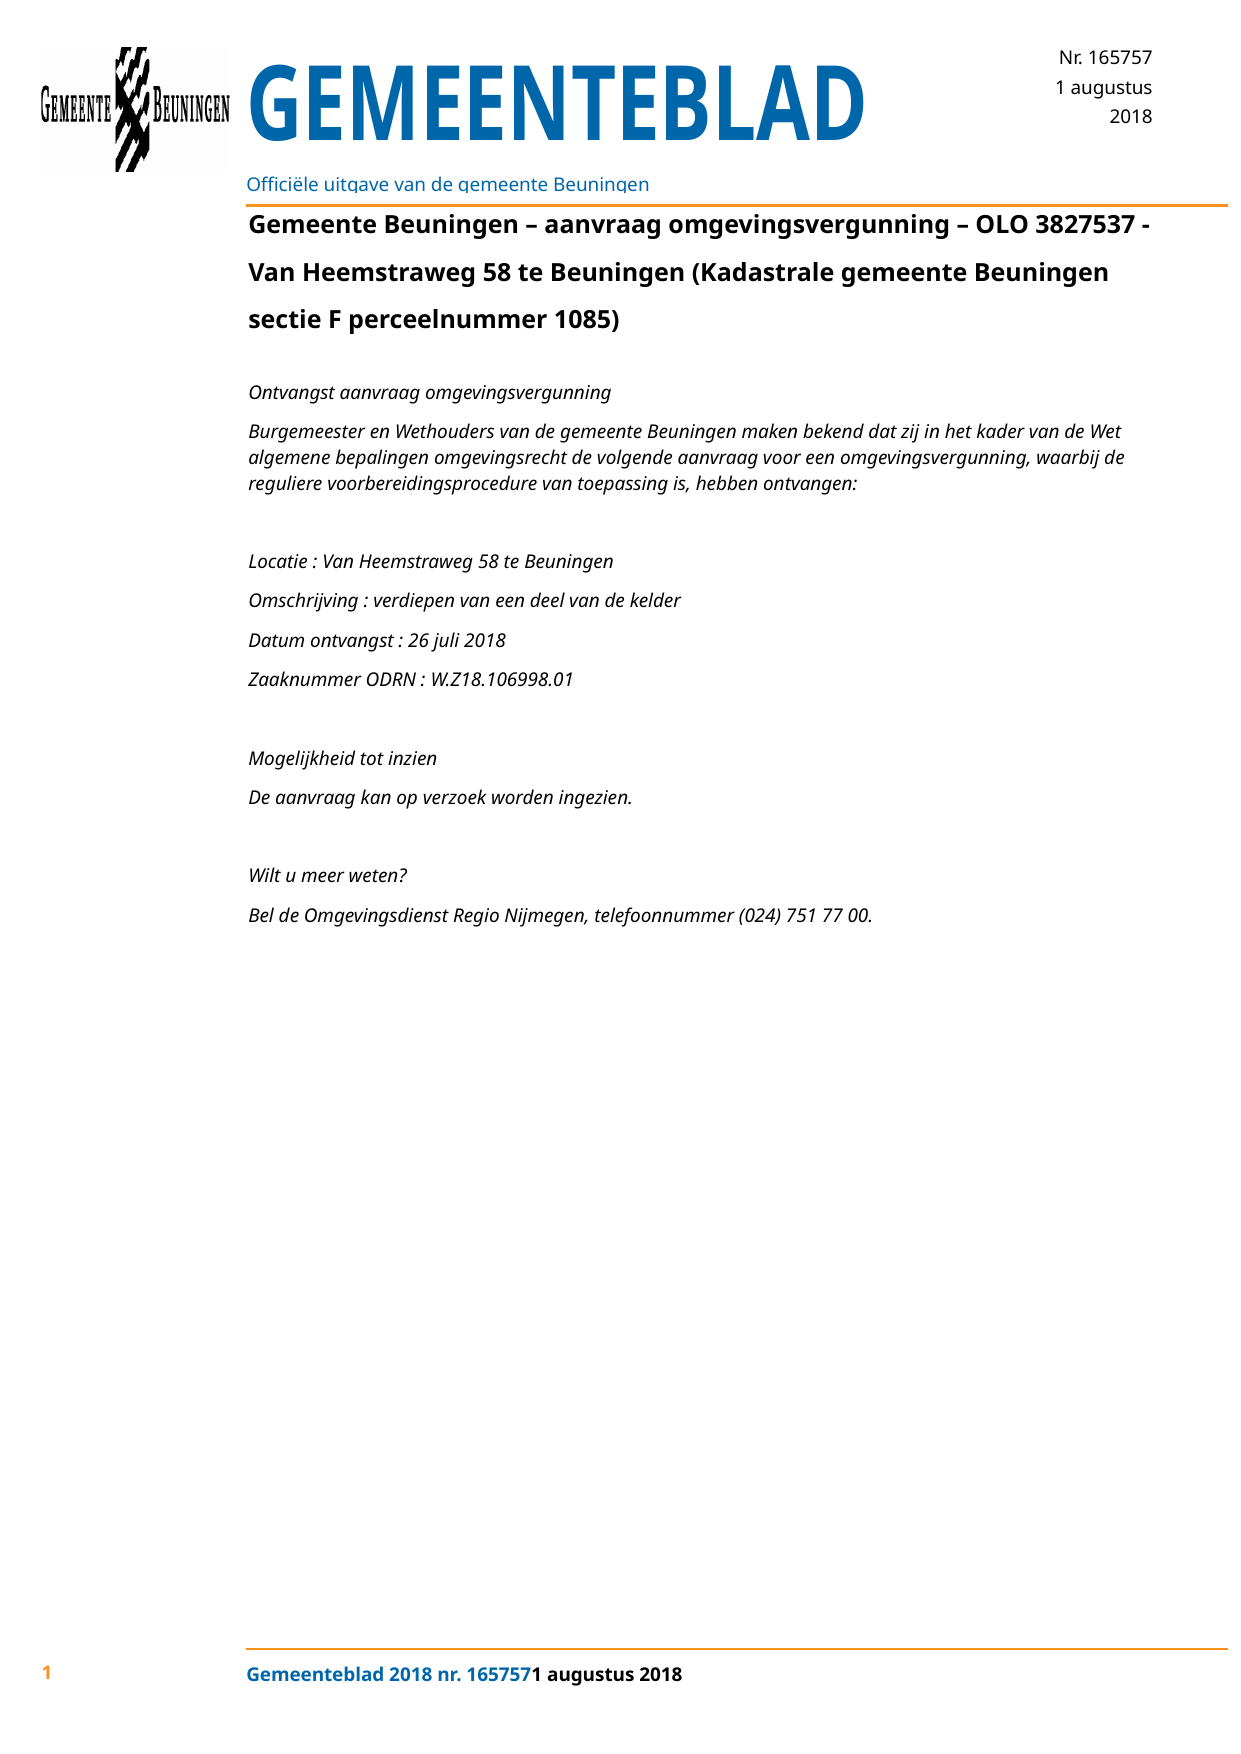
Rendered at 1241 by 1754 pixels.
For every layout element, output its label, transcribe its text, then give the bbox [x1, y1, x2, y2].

text Wilt u meer weten? [248, 862, 1152, 888]
text Ontvangst aanvraag omgevingsvergunning [248, 379, 1152, 405]
picture [41, 47, 231, 172]
text Bel de Omgevingsdienst Regio Nijmegen, telefoonnummer (024) 751 77 00. [248, 902, 1152, 927]
text Gemeente Beuningen – aanvraag omgevingsvergunning – OLO 3827537 - Van Heemstraweg 58 te Beuningen (Kadastrale gemeente Beuningen sectie F perceelnummer 1085) [248, 207, 1152, 336]
text Datum ontvangst : 26 juli 2018 [248, 627, 1152, 653]
text Locatie : Van Heemstraweg 58 te Beuningen [248, 548, 1152, 574]
text Mogelijkheid tot inzien [248, 745, 1152, 770]
text Omschrijving : verdiepen van een deel van de kelder [248, 588, 1152, 613]
text Zaaknummer ODRN : W.Z18.106998.01 [248, 666, 1152, 692]
text De aanvraag kan op verzoek worden ingezien. [248, 784, 1152, 810]
text Burgemeester en Wethouders van de gemeente Beuningen maken bekend dat zij in het kader van de Wet algemene bepalingen omgevingsrecht de volgende aanvraag voor een omgevingsvergunning, waarbij de reguliere voorbereidingsprocedure van toepassing is, hebben ontvangen: [248, 418, 1152, 496]
